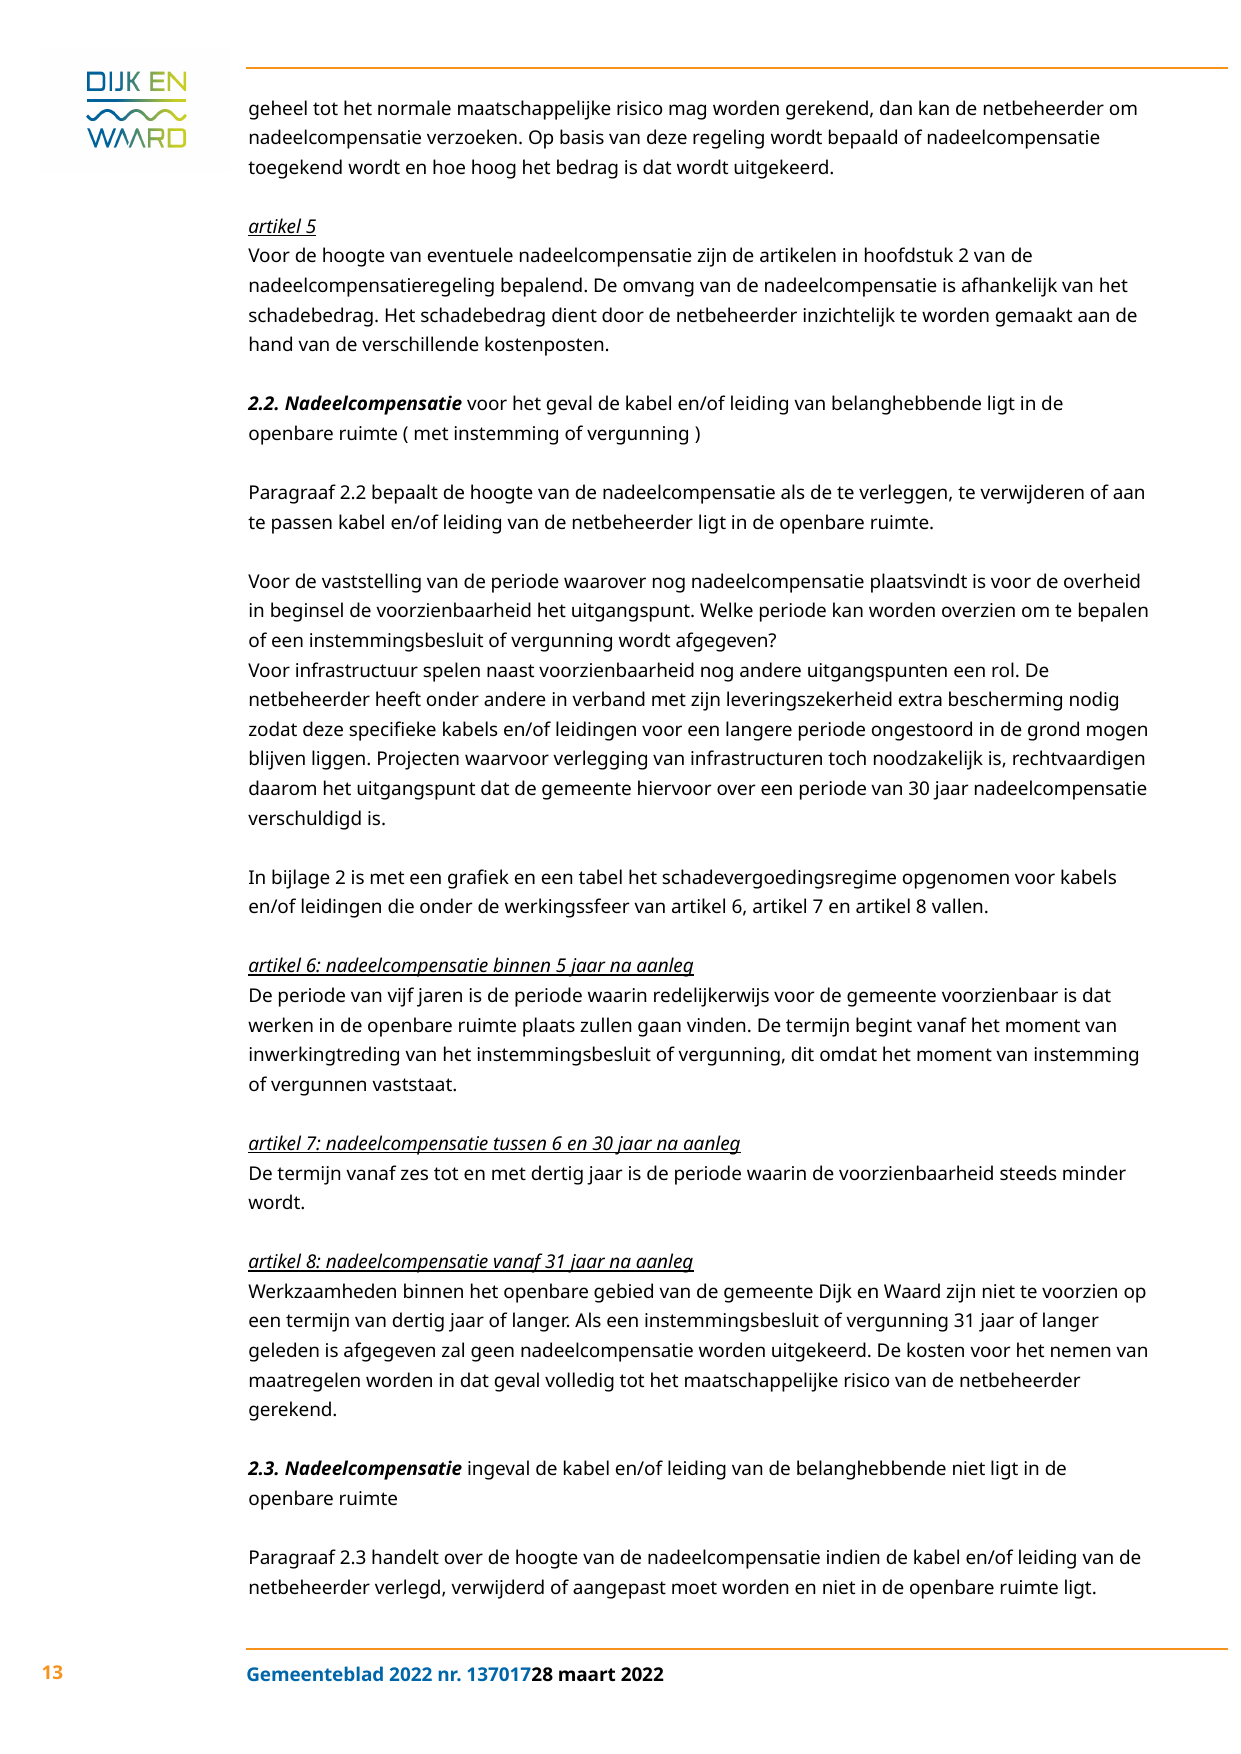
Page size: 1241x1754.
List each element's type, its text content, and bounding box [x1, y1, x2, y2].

text Paragraaf 2.2 bepaalt de hoogte van de nadeelcompensatie als de te verleggen, te verwijderen of aan te passen kabel en/of leiding van de netbeheerder ligt in de openbare ruimte. [248, 479, 1152, 535]
picture [41, 47, 231, 172]
text Voor infrastructuur spelen naast voorzienbaarheid nog andere uitgangspunten een rol. De netbeheerder heeft onder andere in verband met zijn leveringszekerheid extra bescherming nodig zodat deze specifieke kabels en/of leidingen voor een langere periode ongestoord in de grond mogen blijven liggen. Projecten waarvoor verlegging van infrastructuren toch noodzakelijk is, rechtvaardigen daarom het uitgangspunt dat de gemeente hiervoor over een periode van 30 jaar nadeelcompensatie verschuldigd is. [248, 657, 1152, 831]
text artikel 8: nadeelcompensatie vanaf 31 jaar na aanleg [248, 1248, 1152, 1274]
text 2.2. Nadeelcompensatie voor het geval de kabel en/of leiding van belanghebbende ligt in de [248, 391, 1152, 416]
text Paragraaf 2.3 handelt over de hoogte van de nadeelcompensatie indien de kabel en/of leiding van de netbeheerder verlegd, verwijderd of aangepast moet worden en niet in de openbare ruimte ligt. [248, 1544, 1152, 1600]
text Voor de hoogte van eventuele nadeelcompensatie zijn de artikelen in hoofdstuk 2 van de nadeelcompensatieregeling bepalend. De omvang van de nadeelcompensatie is afhankelijk van het schadebedrag. Het schadebedrag dient door de netbeheerder inzichtelijk te worden gemaakt aan de hand van de verschillende kostenposten. [248, 243, 1152, 357]
text artikel 7: nadeelcompensatie tussen 6 en 30 jaar na aanleg [248, 1130, 1152, 1156]
text De periode van vijf jaren is de periode waarin redelijkerwijs voor de gemeente voorzienbaar is dat werken in de openbare ruimte plaats zullen gaan vinden. De termijn begint vanaf het moment van inwerkingtreding van het instemmingsbesluit of vergunning, dit omdat het moment van instemming of vergunnen vaststaat. [248, 982, 1152, 1097]
text Voor de vaststelling van de periode waarover nog nadeelcompensatie plaatsvindt is voor de overheid in beginsel de voorzienbaarheid het uitgangspunt. Welke periode kan worden overzien om te bepalen of een instemmingsbesluit of vergunning wordt afgegeven? [248, 568, 1152, 653]
text 2.3. Nadeelcompensatie ingeval de kabel en/of leiding van de belanghebbende niet ligt in de [248, 1456, 1152, 1481]
text openbare ruimte ( met instemming of vergunning ) [248, 420, 1152, 446]
text geheel tot het normale maatschappelijke risico mag worden gerekend, dan kan de netbeheerder om nadeelcompensatie verzoeken. Op basis van deze regeling wordt bepaald of nadeelcompensatie toegekend wordt en hoe hoog het bedrag is dat wordt uitgekeerd. [248, 95, 1152, 180]
text De termijn vanaf zes tot en met dertig jaar is de periode waarin de voorzienbaarheid steeds minder wordt. [248, 1160, 1152, 1215]
text In bijlage 2 is met een grafiek en een tabel het schadevergoedingsregime opgenomen voor kabels en/of leidingen die onder de werkingssfeer van artikel 6, artikel 7 en artikel 8 vallen. [248, 864, 1152, 919]
text Werkzaamheden binnen het openbare gebied van de gemeente Dijk en Waard zijn niet te voorzien op een termijn van dertig jaar of langer. Als een instemmingsbesluit of vergunning 31 jaar of langer geleden is afgegeven zal geen nadeelcompensatie worden uitgekeerd. De kosten voor het nemen van maatregelen worden in dat geval volledig tot het maatschappelijke risico van de netbeheerder gerekend. [248, 1278, 1152, 1422]
text openbare ruimte [248, 1485, 1152, 1511]
text artikel 5 [248, 213, 1152, 239]
text artikel 6: nadeelcompensatie binnen 5 jaar na aanleg [248, 953, 1152, 978]
